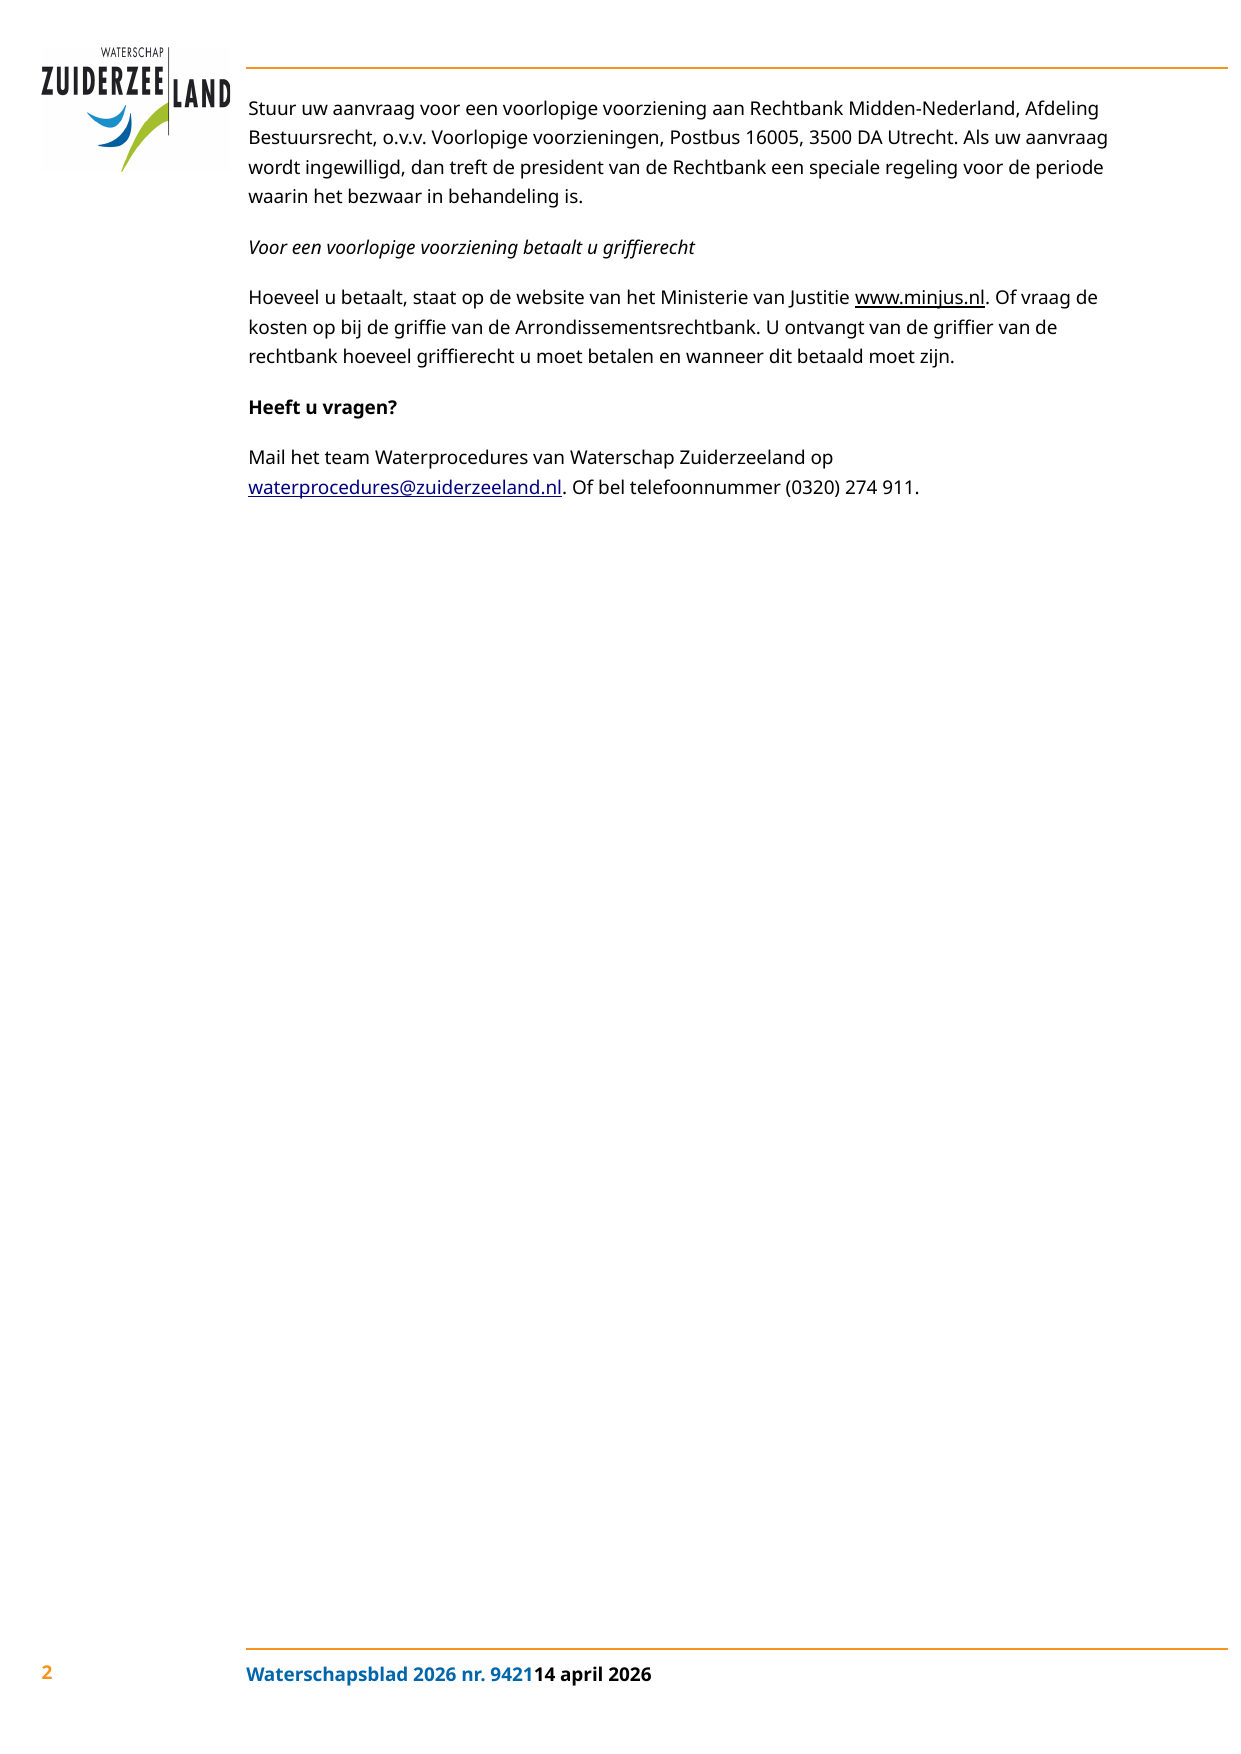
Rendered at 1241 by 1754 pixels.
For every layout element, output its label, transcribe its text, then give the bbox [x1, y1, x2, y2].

picture [41, 47, 231, 172]
text Heeft u vragen? [248, 394, 1152, 420]
text Voor een voorlopige voorziening betaalt u griffierecht [248, 234, 1152, 260]
text Hoeveel u betaalt, staat op de website van het Ministerie van Justitie www.minjus.nl. Of vraag de kosten op bij de griffie van de Arrondissementsrechtbank. U ontvangt van de griffier van de rechtbank hoeveel griffierecht u moet betalen en wanneer dit betaald moet zijn. [248, 284, 1152, 369]
text Mail het team Waterprocedures van Waterschap Zuiderzeeland op waterprocedures@zuiderzeeland.nl. Of bel telefoonnummer (0320) 274 911. [248, 444, 1152, 500]
text Stuur uw aanvraag voor een voorlopige voorziening aan Rechtbank Midden-Nederland, Afdeling Bestuursrecht, o.v.v. Voorlopige voorzieningen, Postbus 16005, 3500 DA Utrecht. Als uw aanvraag wordt ingewilligd, dan treft de president van de Rechtbank een speciale regeling voor de periode waarin het bezwaar in behandeling is. [248, 95, 1152, 209]
